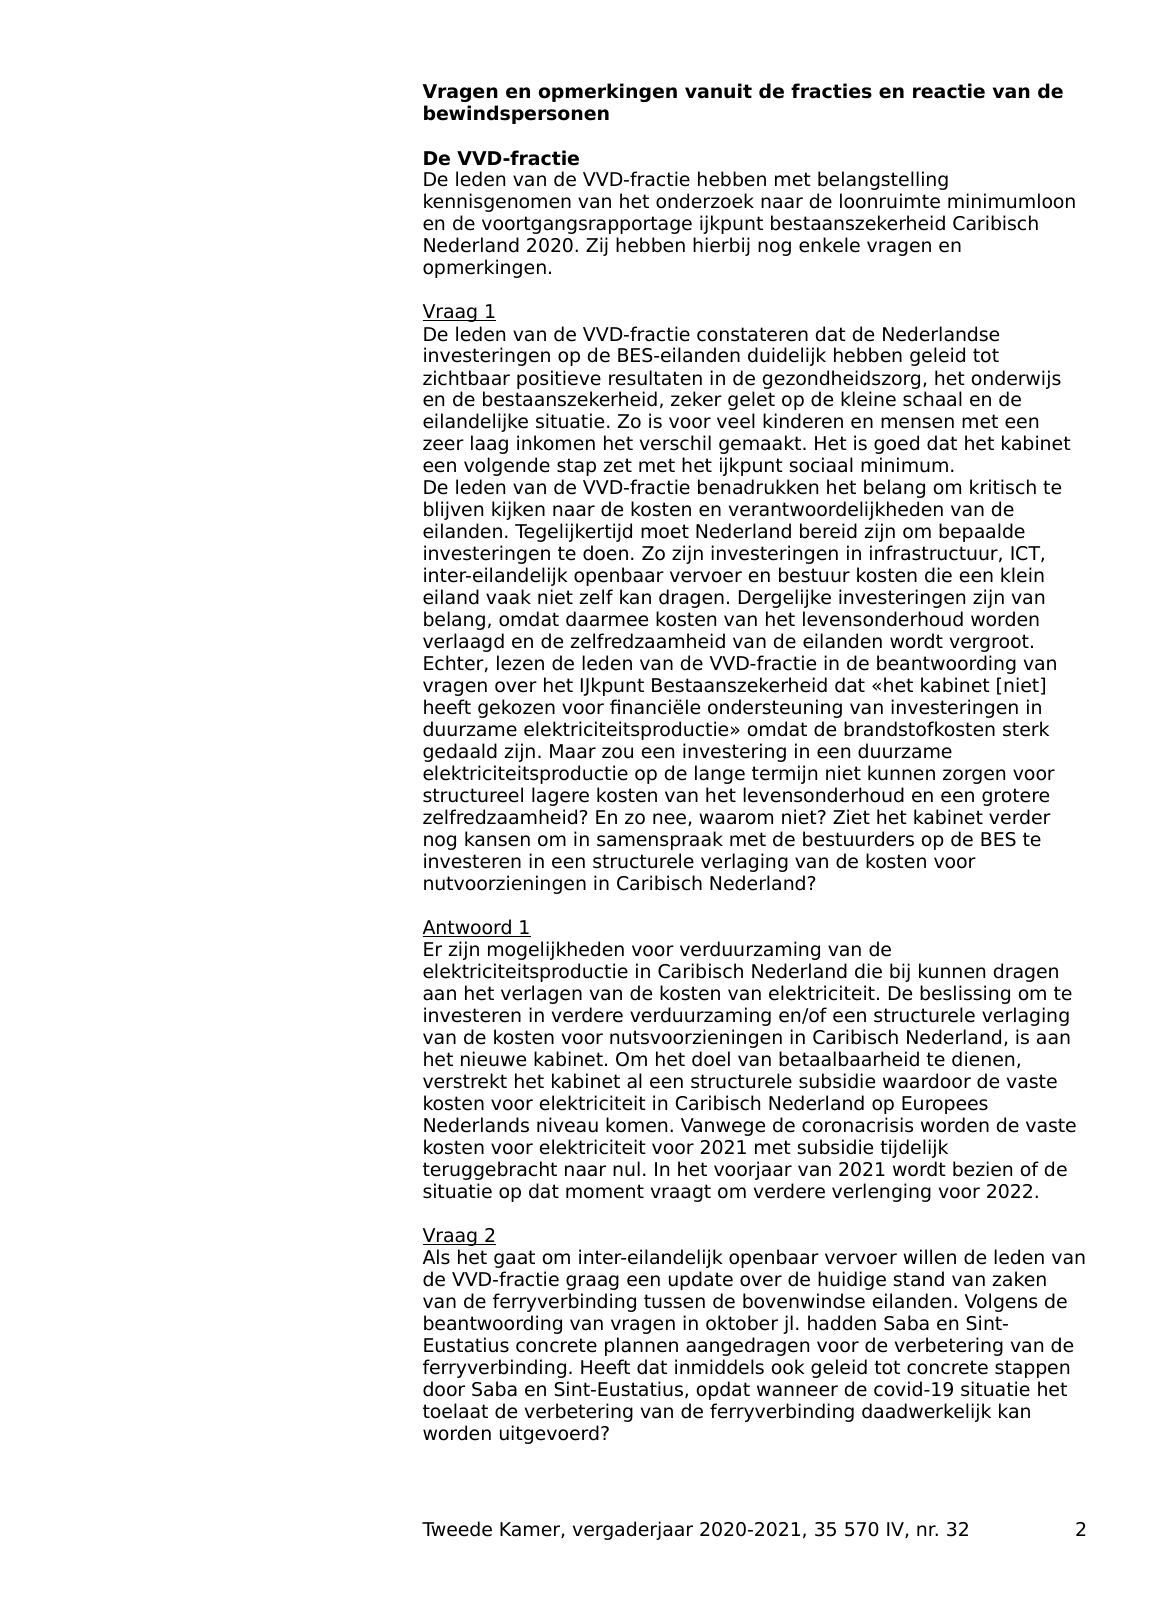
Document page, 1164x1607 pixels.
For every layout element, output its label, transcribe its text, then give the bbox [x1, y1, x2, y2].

text Als het gaat om inter-eilandelijk openbaar vervoer willen de leden van de VVD-fractie graag een update over de huidige stand van zaken van de ferryverbinding tussen de bovenwindse eilanden. Volgens de beantwoording van vragen in oktober jl. hadden Saba en Sint-Eustatius concrete plannen aangedragen voor de verbetering van de ferryverbinding. Heeft dat inmiddels ook geleid tot concrete stappen door Saba en Sint-Eustatius, opdat wanneer de covid-19 situatie het toelaat de verbetering van de ferryverbinding daadwerkelijk kan worden uitgevoerd? [422, 1247, 1087, 1445]
subtitle Vragen en opmerkingen vanuit de fracties en reactie van de bewindspersonen [422, 81, 1087, 125]
text Vraag 1 [422, 301, 1087, 323]
text Antwoord 1 [422, 917, 1087, 939]
text De VVD-fractie [422, 147, 1087, 169]
text Vraag 2 [422, 1225, 1087, 1247]
text Er zijn mogelijkheden voor verduurzaming van de elektriciteitsproductie in Caribisch Nederland die bij kunnen dragen aan het verlagen van de kosten van elektriciteit. De beslissing om te investeren in verdere verduurzaming en/of een structurele verlaging van de kosten voor nutsvoorzieningen in Caribisch Nederland, is aan het nieuwe kabinet. Om het doel van betaalbaarheid te dienen, verstrekt het kabinet al een structurele subsidie waardoor de vaste kosten voor elektriciteit in Caribisch Nederland op Europees Nederlands niveau komen. Vanwege de coronacrisis worden de vaste kosten voor elektriciteit voor 2021 met subsidie tijdelijk teruggebracht naar nul. In het voorjaar van 2021 wordt bezien of de situatie op dat moment vraagt om verdere verlenging voor 2022. [422, 939, 1087, 1203]
text De leden van de VVD-fractie constateren dat de Nederlandse investeringen op de BES-eilanden duidelijk hebben geleid tot zichtbaar positieve resultaten in de gezondheidszorg, het onderwijs en de bestaanszekerheid, zeker gelet op de kleine schaal en de eilandelijke situatie. Zo is voor veel kinderen en mensen met een zeer laag inkomen het verschil gemaakt. Het is goed dat het kabinet een volgende stap zet met het ijkpunt sociaal minimum. [422, 323, 1087, 477]
text De leden van de VVD-fractie hebben met belangstelling kennisgenomen van het onderzoek naar de loonruimte minimumloon en de voortgangsrapportage ijkpunt bestaanszekerheid Caribisch Nederland 2020. Zij hebben hierbij nog enkele vragen en opmerkingen. [422, 169, 1087, 279]
text De leden van de VVD-fractie benadrukken het belang om kritisch te blijven kijken naar de kosten en verantwoordelijkheden van de eilanden. Tegelijkertijd moet Nederland bereid zijn om bepaalde investeringen te doen. Zo zijn investeringen in infrastructuur, ICT, inter-eilandelijk openbaar vervoer en bestuur kosten die een klein eiland vaak niet zelf kan dragen. Dergelijke investeringen zijn van belang, omdat daarmee kosten van het levensonderhoud worden verlaagd en de zelfredzaamheid van de eilanden wordt vergroot. Echter, lezen de leden van de VVD-fractie in de beantwoording van vragen over het IJkpunt Bestaanszekerheid dat «het kabinet [niet] heeft gekozen voor financiële ondersteuning van investeringen in duurzame elektriciteitsproductie» omdat de brandstofkosten sterk gedaald zijn. Maar zou een investering in een duurzame elektriciteitsproductie op de lange termijn niet kunnen zorgen voor structureel lagere kosten van het levensonderhoud en een grotere zelfredzaamheid? En zo nee, waarom niet? Ziet het kabinet verder nog kansen om in samenspraak met de bestuurders op de BES te investeren in een structurele verlaging van de kosten voor nutvoorzieningen in Caribisch Nederland? [422, 477, 1087, 895]
